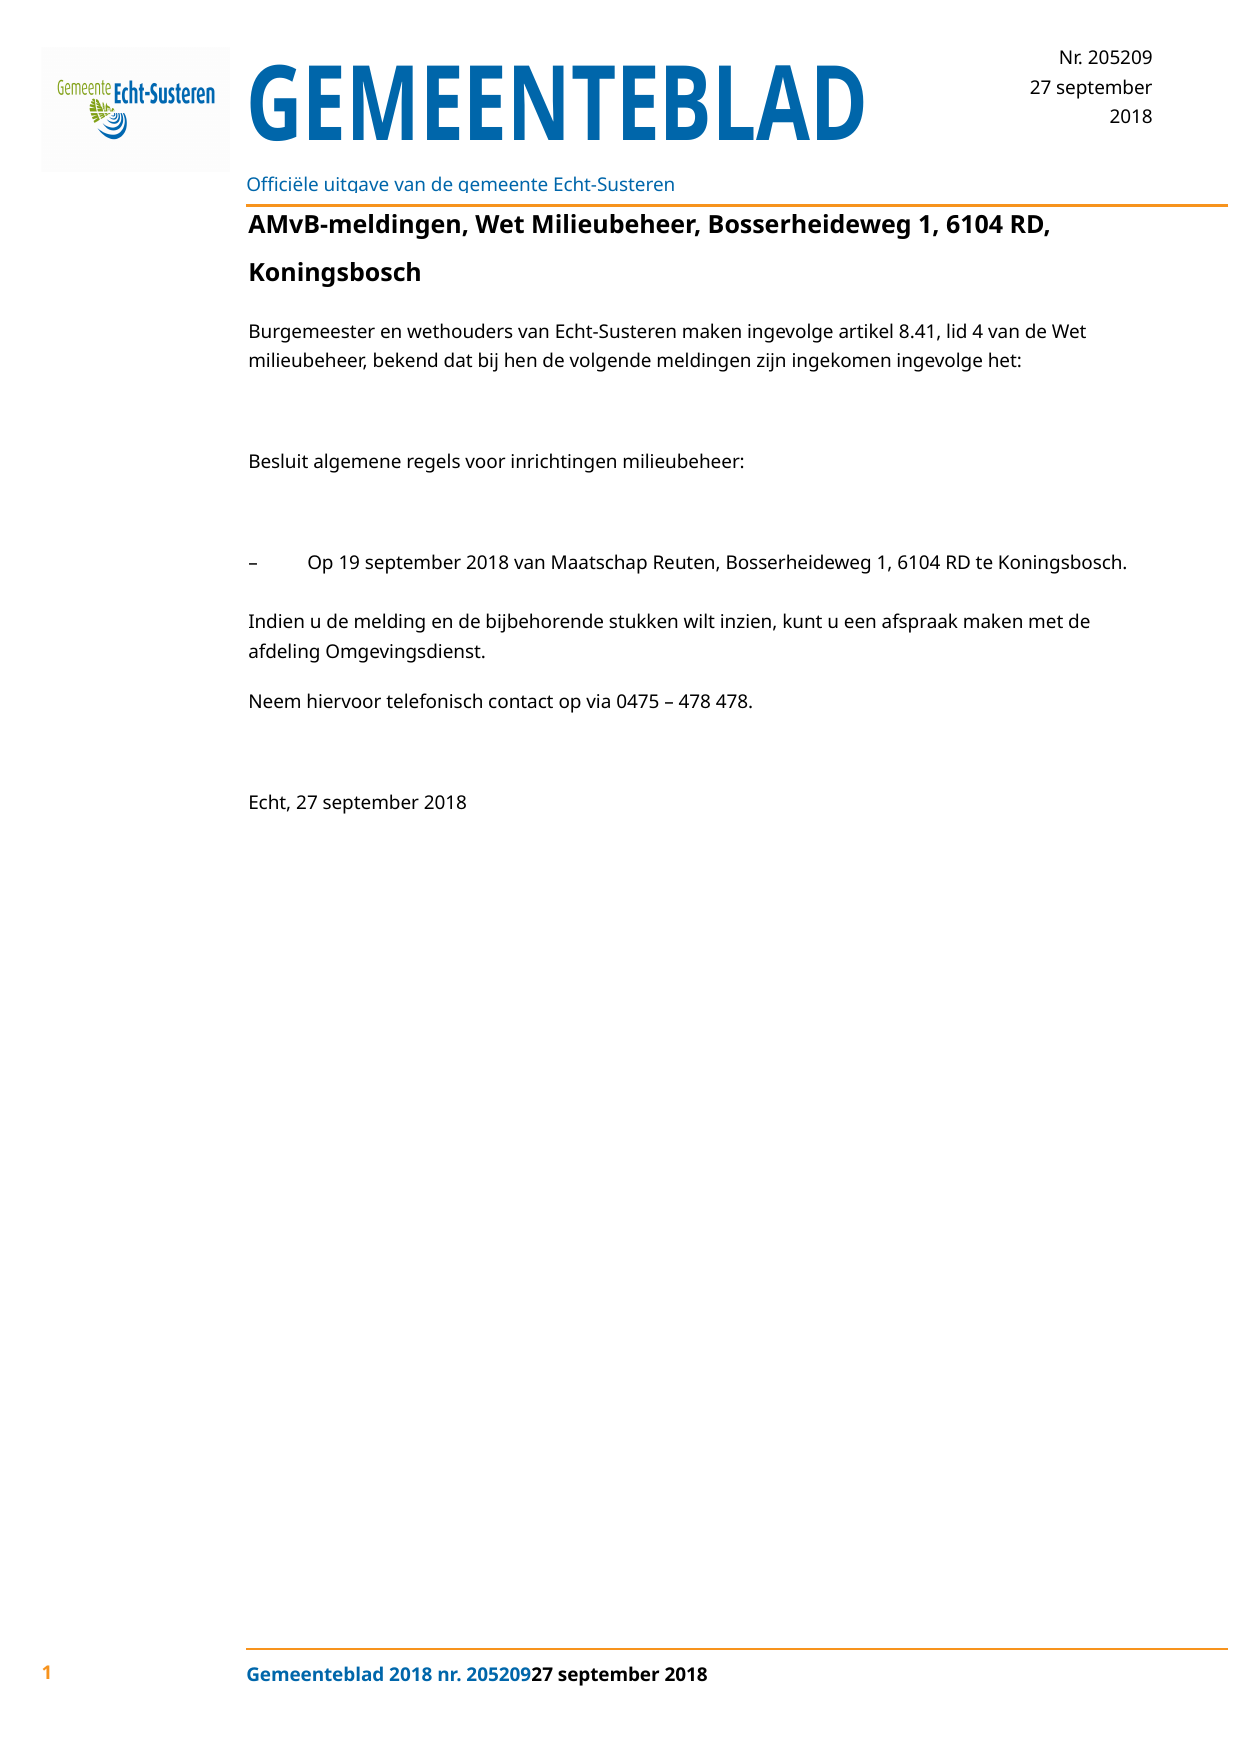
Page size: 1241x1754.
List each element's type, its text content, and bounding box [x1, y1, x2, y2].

text Neem hiervoor telefonisch contact op via 0475 – 478 478. [248, 688, 1152, 714]
text AMvB-meldingen, Wet Milieubeheer, Bosserheideweg 1, 6104 RD, Koningsbosch [248, 207, 1152, 288]
text Burgemeester en wethouders van Echt-Susteren maken ingevolge artikel 8.41, lid 4 van de Wet milieubeheer, bekend dat bij hen de volgende meldingen zijn ingekomen ingevolge het: [248, 318, 1152, 373]
text Besluit algemene regels voor inrichtingen milieubeheer: [248, 448, 1152, 474]
list Op 19 september 2018 van Maatschap Reuten, Bosserheideweg 1, 6104 RD te Koningsbosch. [248, 549, 1152, 575]
text Indien u de melding en de bijbehorende stukken wilt inzien, kunt u een afspraak maken met de afdeling Omgevingsdienst. [248, 608, 1152, 664]
picture [41, 47, 231, 172]
text Echt, 27 september 2018 [248, 789, 1152, 815]
